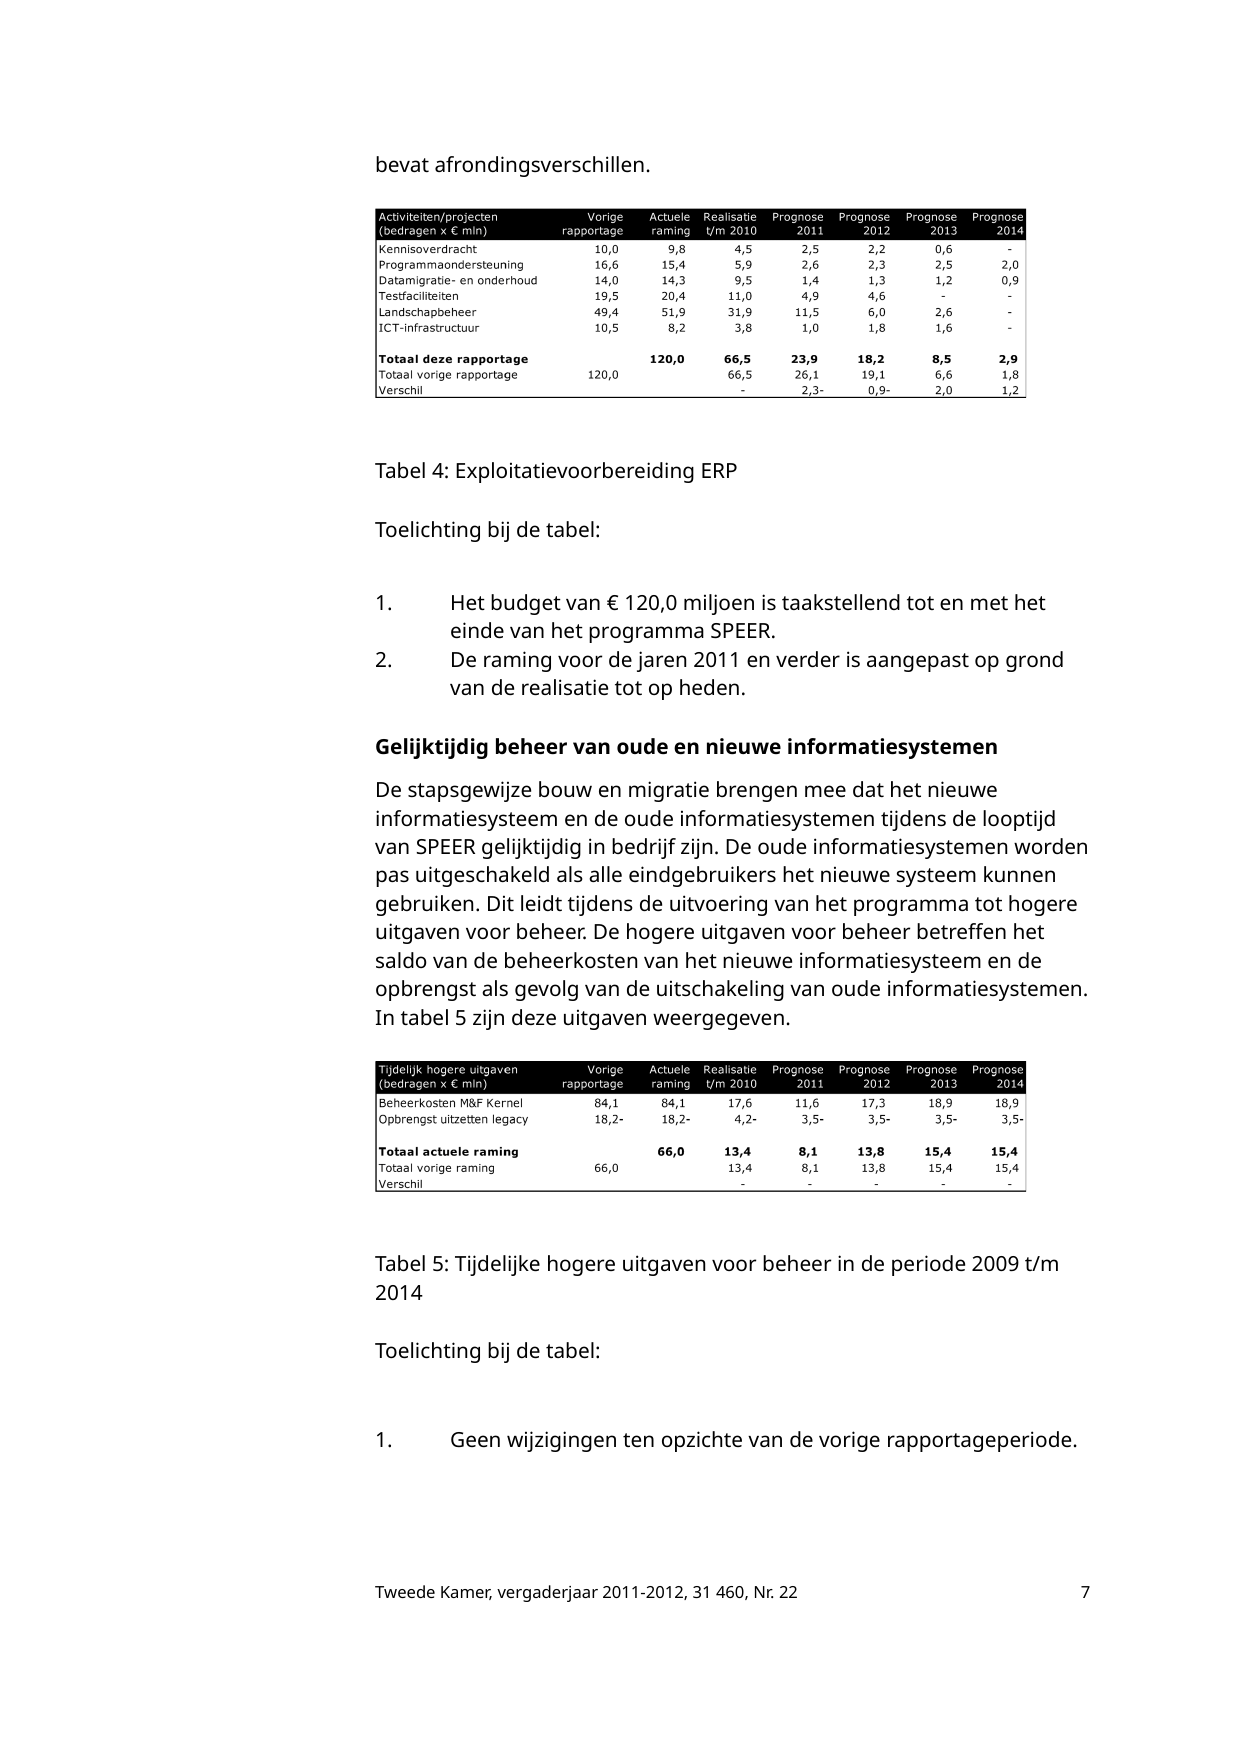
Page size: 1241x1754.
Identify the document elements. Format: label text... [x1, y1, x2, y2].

text Gelijktijdig beheer van oude en nieuwe informatiesystemen [375, 732, 1090, 760]
list Het budget van € 120,0 miljoen is taakstellend tot en met het einde van het programma SPEER. [375, 588, 1090, 645]
list De raming voor de jaren 2011 en verder is aangepast op grond van de realisatie tot op heden. [375, 645, 1090, 702]
text Toelichting bij de tabel: [375, 1336, 1090, 1365]
picture [375, 1061, 1027, 1192]
text Tabel 4: Exploitatievoorbereiding ERP [375, 456, 1090, 485]
picture [375, 208, 1027, 398]
text Toelichting bij de tabel: [375, 515, 1090, 543]
list Geen wijzigingen ten opzichte van de vorige rapportageperiode. [375, 1425, 1090, 1453]
text Tabel 5: Tijdelijke hogere uitgaven voor beheer in de periode 2009 t/m 2014 [375, 1249, 1090, 1306]
text De stapsgewijze bouw en migratie brengen mee dat het nieuwe informatiesysteem en de oude informatiesystemen tijdens de looptijd van SPEER gelijktijdig in bedrijf zijn. De oude informatiesystemen worden pas uitgeschakeld als alle eindgebruikers het nieuwe systeem kunnen gebruiken. Dit leidt tijdens de uitvoering van het programma tot hogere uitgaven voor beheer. De hogere uitgaven voor beheer betreffen het saldo van de beheerkosten van het nieuwe informatiesysteem en de opbrengst als gevolg van de uitschakeling van oude informatiesystemen. In tabel 5 zijn deze uitgaven weergegeven. [375, 775, 1090, 1031]
text bevat afrondingsverschillen. [375, 150, 1090, 178]
